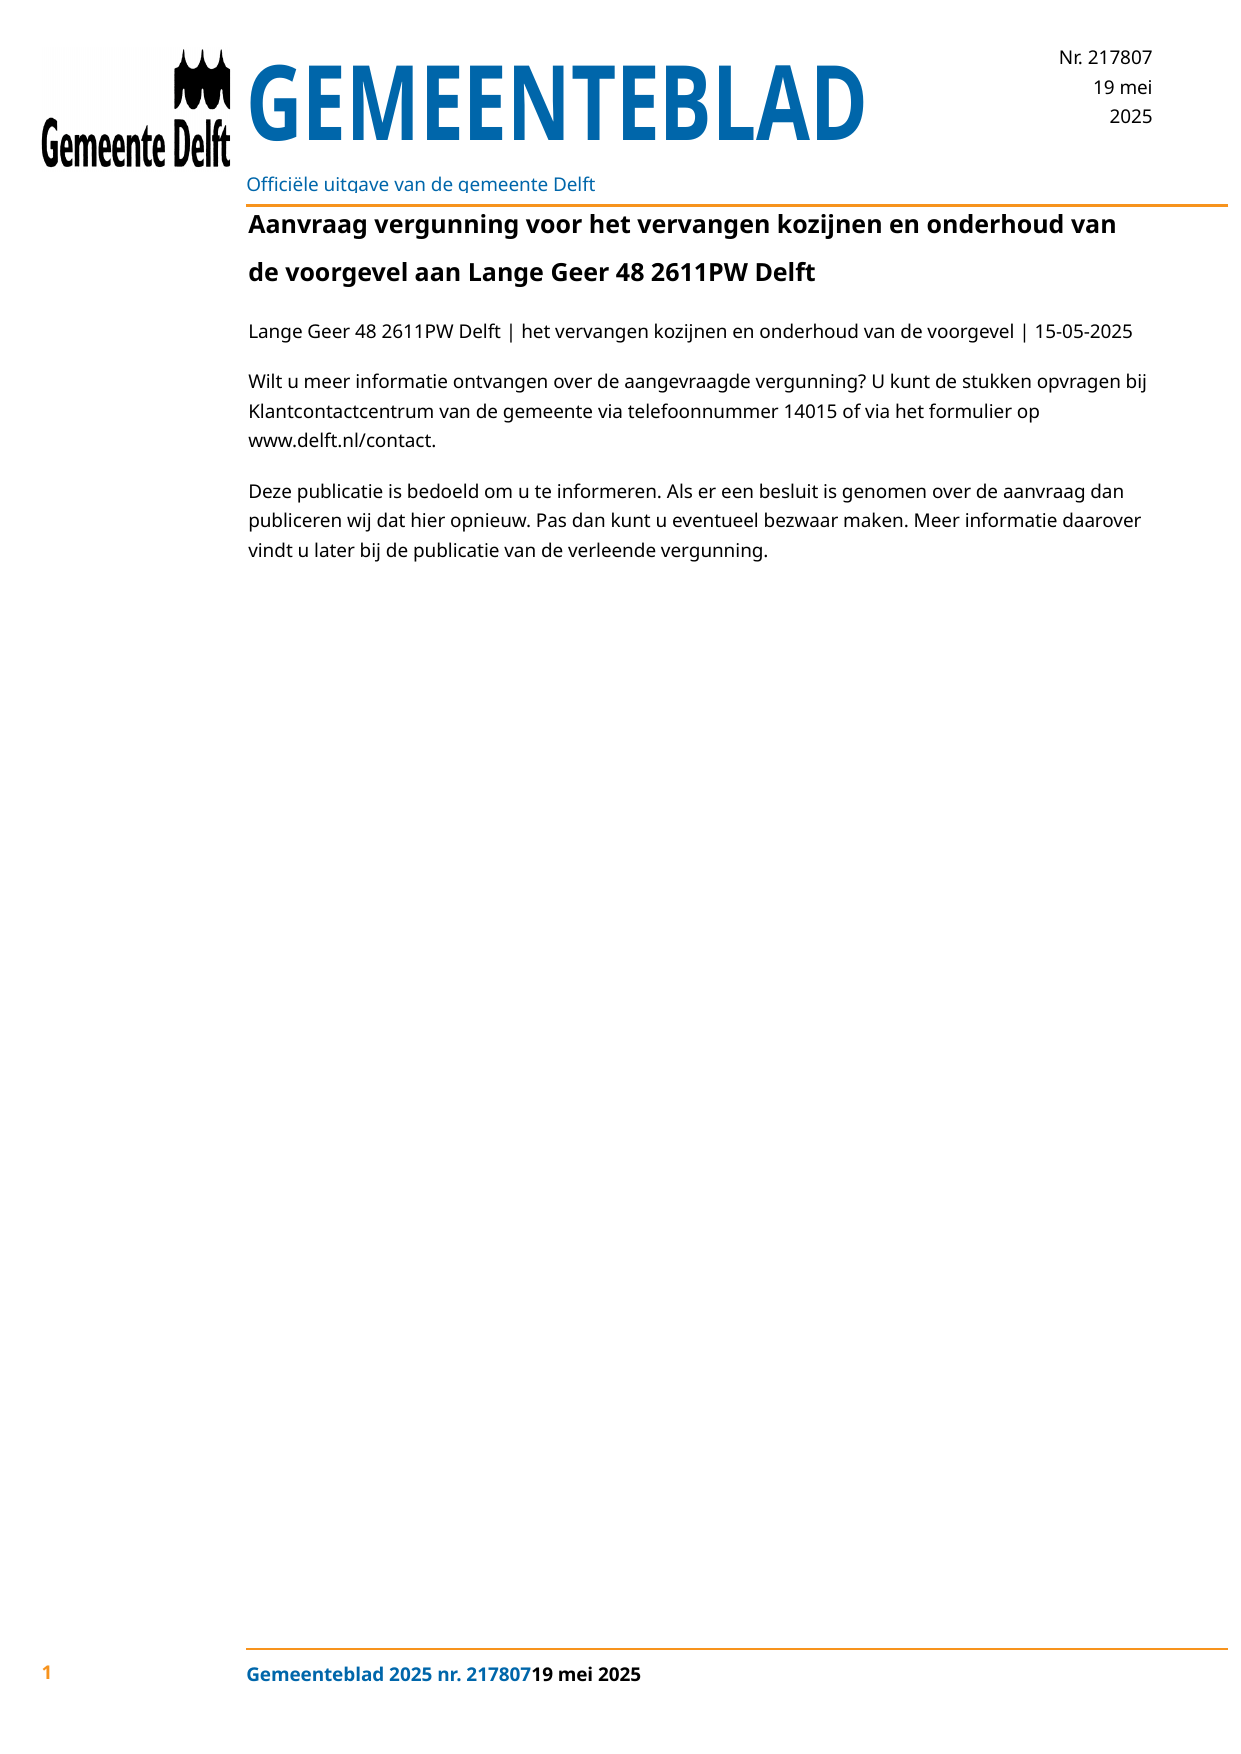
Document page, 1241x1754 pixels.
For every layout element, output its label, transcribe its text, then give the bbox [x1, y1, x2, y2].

picture [41, 47, 231, 172]
text Wilt u meer informatie ontvangen over de aangevraagde vergunning? U kunt de stukken opvragen bij Klantcontactcentrum van de gemeente via telefoonnummer 14015 of via het formulier op www.delft.nl/contact. [248, 368, 1152, 453]
text Deze publicatie is bedoeld om u te informeren. Als er een besluit is genomen over de aanvraag dan publiceren wij dat hier opnieuw. Pas dan kunt u eventueel bezwaar maken. Meer informatie daarover vindt u later bij de publicatie van de verleende vergunning. [248, 478, 1152, 563]
text Aanvraag vergunning voor het vervangen kozijnen en onderhoud van de voorgevel aan Lange Geer 48 2611PW Delft [248, 207, 1152, 288]
text Lange Geer 48 2611PW Delft | het vervangen kozijnen en onderhoud van de voorgevel | 15-05-2025 [248, 318, 1152, 344]
